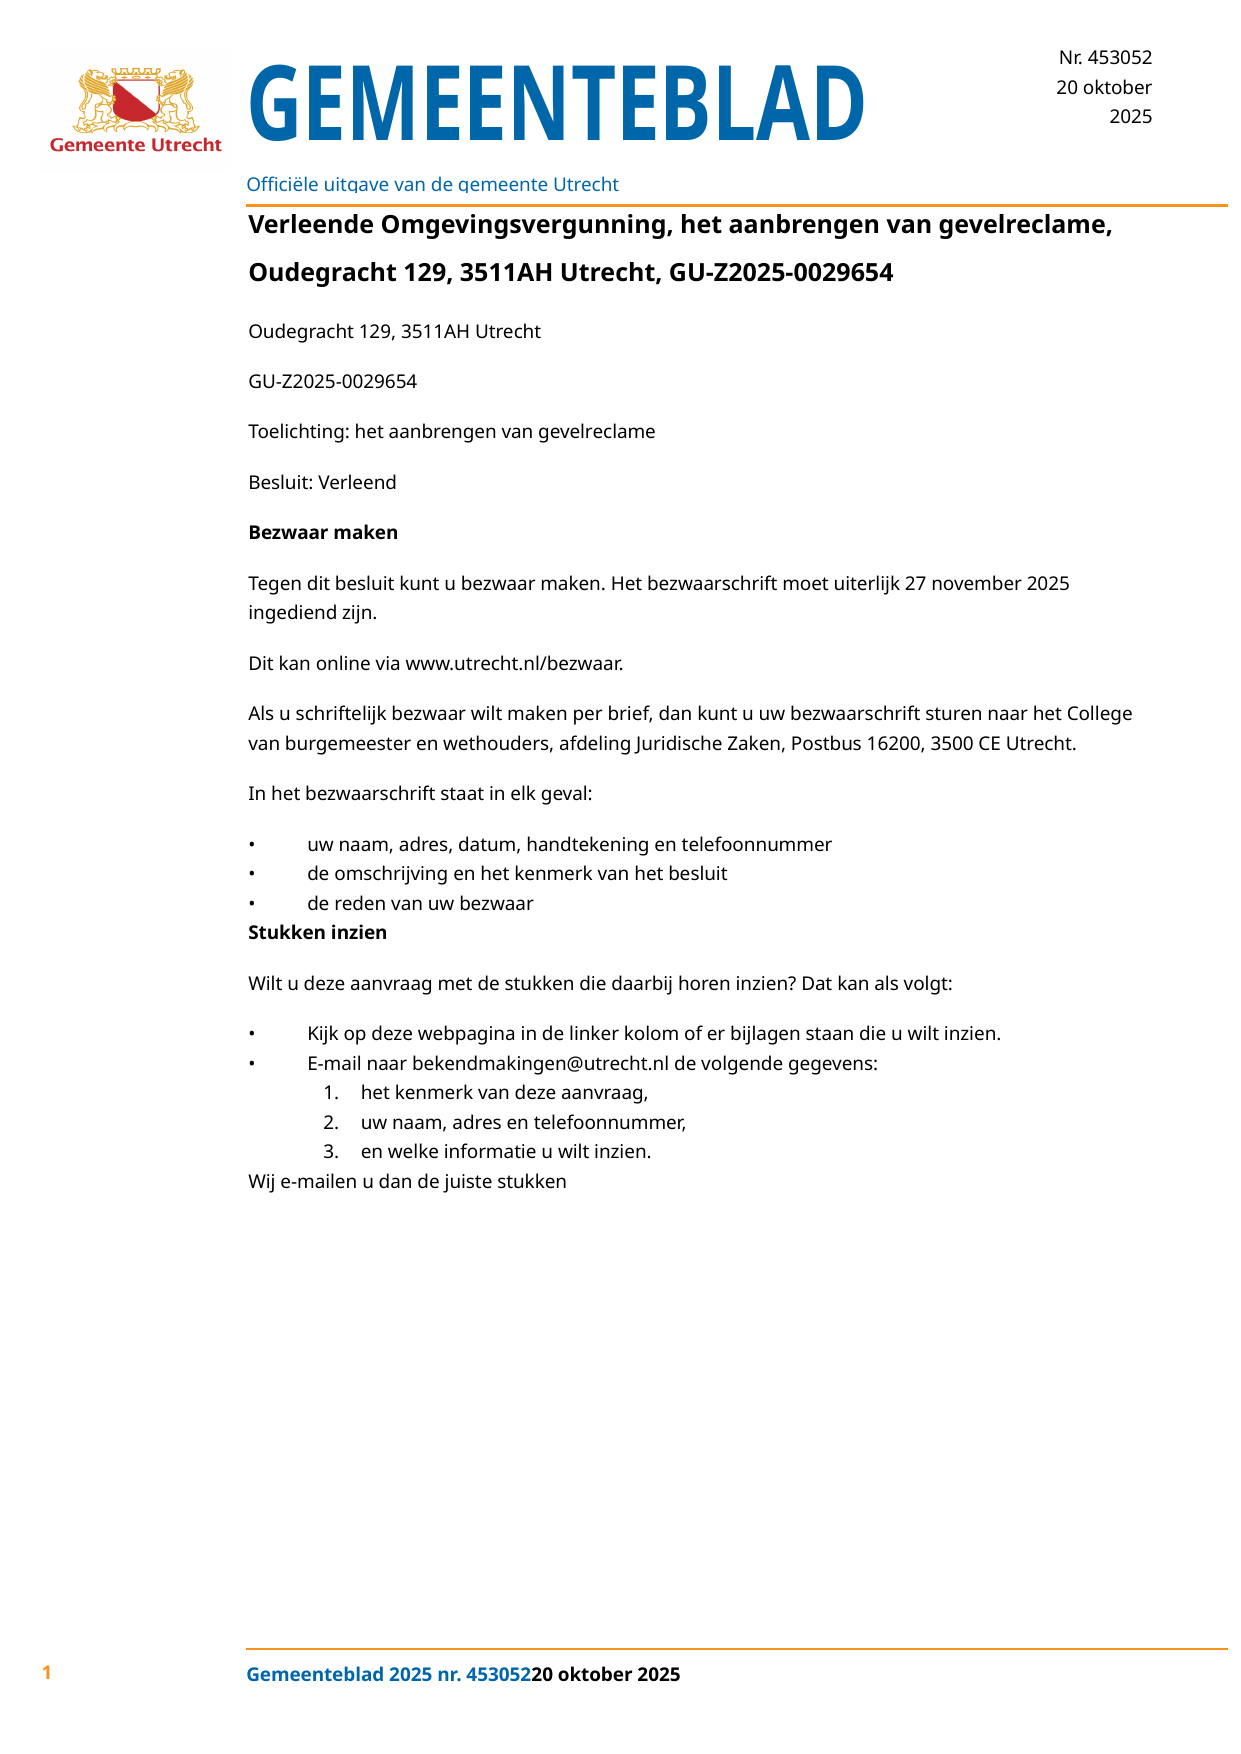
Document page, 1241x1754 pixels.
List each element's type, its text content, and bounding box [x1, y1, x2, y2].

list en welke informatie u wilt inzien. [323, 1139, 1152, 1164]
text In het bezwaarschrift staat in elk geval: [248, 780, 1152, 806]
text Als u schriftelijk bezwaar wilt maken per brief, dan kunt u uw bezwaarschrift sturen naar het College van burgemeester en wethouders, afdeling Juridische Zaken, Postbus 16200, 3500 CE Utrecht. [248, 700, 1152, 756]
text Stukken inzien [248, 919, 1152, 945]
text Bezwaar maken [248, 519, 1152, 545]
list Kijk op deze webpagina in de linker kolom of er bijlagen staan die u wilt inzien. [248, 1020, 1152, 1046]
text Besluit: Verleend [248, 469, 1152, 495]
text Tegen dit besluit kunt u bezwaar maken. Het bezwaarschrift moet uiterlijk 27 november 2025 ingediend zijn. [248, 570, 1152, 625]
text GU-Z2025-0029654 [248, 368, 1152, 394]
list de omschrijving en het kenmerk van het besluit [248, 860, 1152, 886]
text Wilt u deze aanvraag met de stukken die daarbij horen inzien? Dat kan als volgt: [248, 970, 1152, 996]
text Oudegracht 129, 3511AH Utrecht [248, 318, 1152, 344]
text Wij e-mailen u dan de juiste stukken [248, 1168, 1152, 1194]
text Toelichting: het aanbrengen van gevelreclame [248, 419, 1152, 444]
list de reden van uw bezwaar [248, 890, 1152, 916]
picture [41, 47, 231, 172]
text Verleende Omgevingsvergunning, het aanbrengen van gevelreclame, Oudegracht 129, 3511AH Utrecht, GU-Z2025-0029654 [248, 207, 1152, 288]
list uw naam, adres en telefoonnummer, [323, 1109, 1152, 1135]
text Dit kan online via www.utrecht.nl/bezwaar. [248, 650, 1152, 676]
list uw naam, adres, datum, handtekening en telefoonnummer [248, 831, 1152, 857]
list E-mail naar bekendmakingen@utrecht.nl de volgende gegevens: [248, 1050, 1152, 1076]
list het kenmerk van deze aanvraag, [323, 1079, 1152, 1105]
